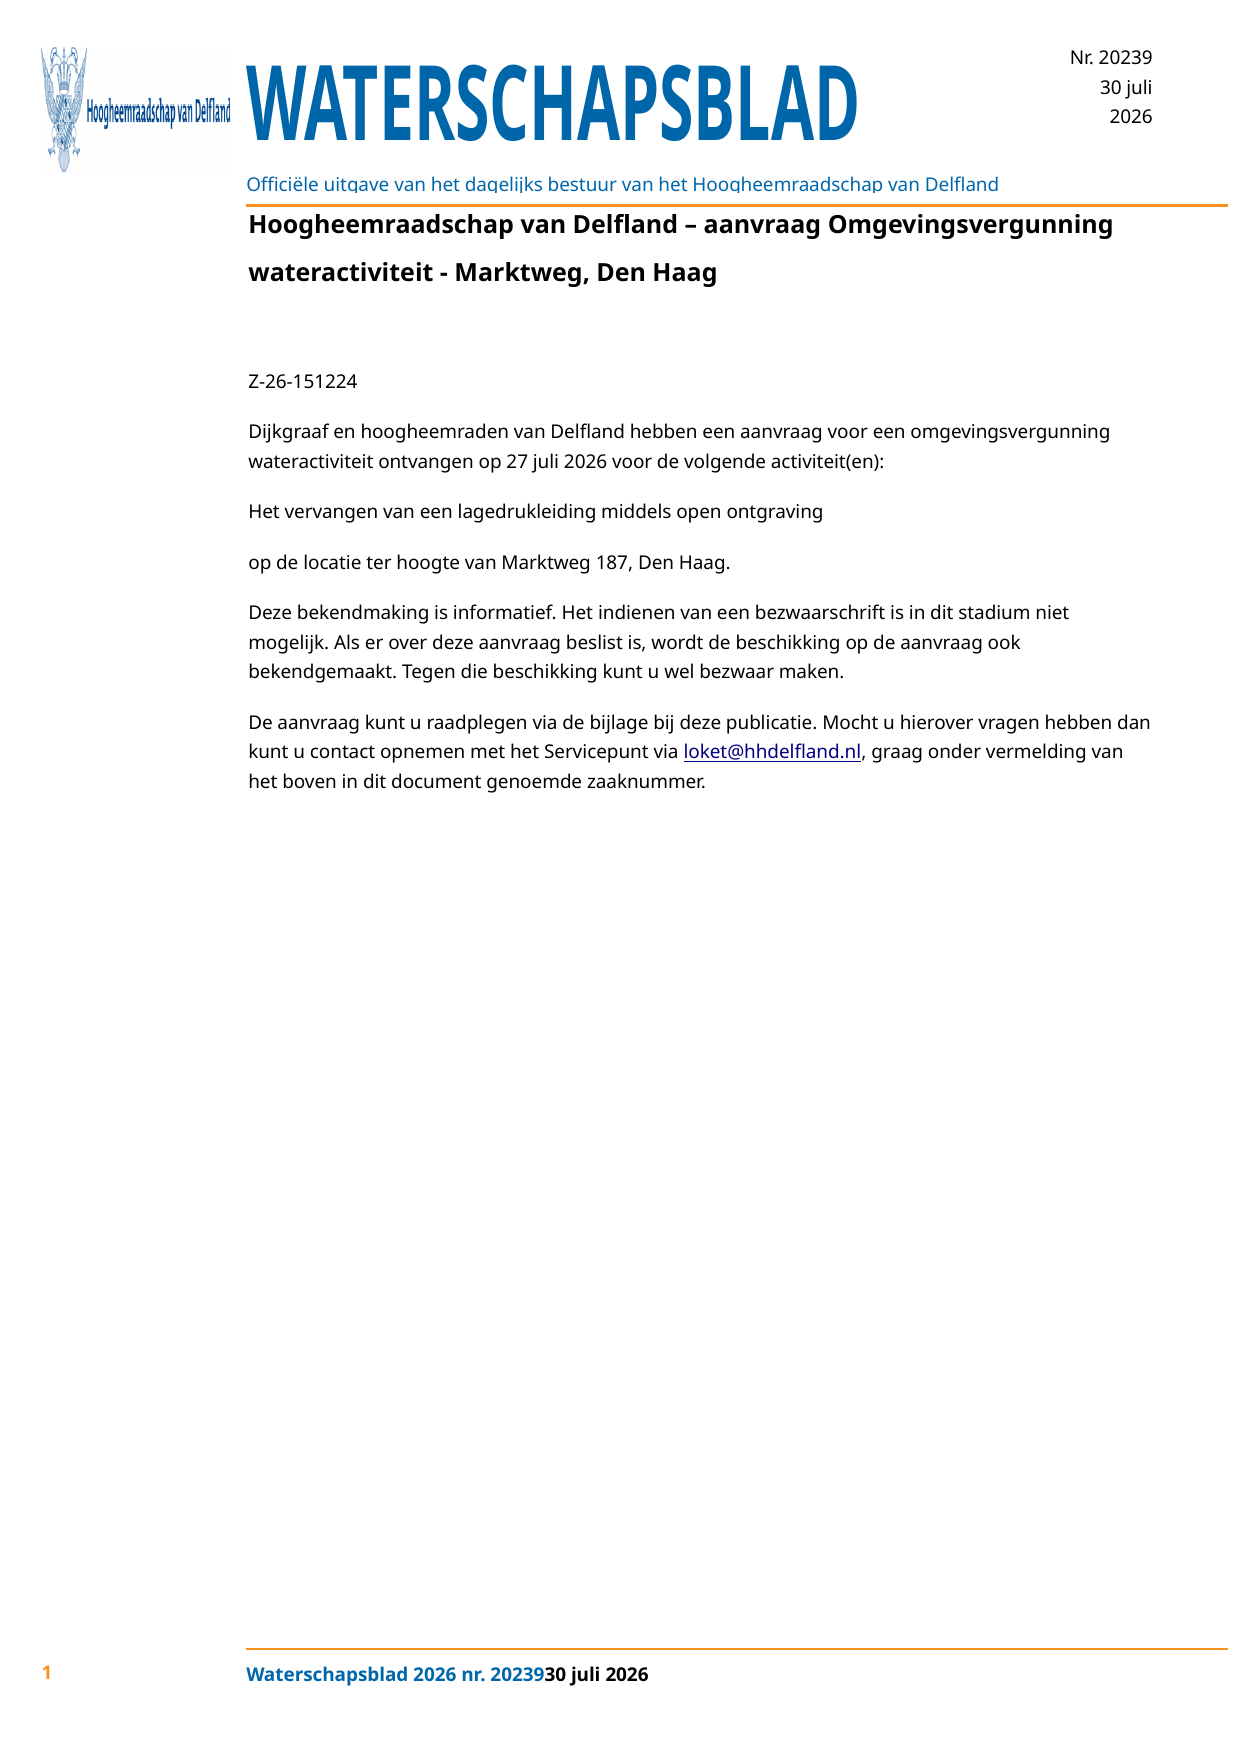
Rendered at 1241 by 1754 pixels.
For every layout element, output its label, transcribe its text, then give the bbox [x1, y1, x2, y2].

text op de locatie ter hoogte van Marktweg 187, Den Haag. [248, 549, 1152, 575]
text Het vervangen van een lagedrukleiding middels open ontgraving [248, 499, 1152, 524]
text Deze bekendmaking is informatief. Het indienen van een bezwaarschrift is in dit stadium niet mogelijk. Als er over deze aanvraag beslist is, wordt de beschikking op de aanvraag ook bekendgemaakt. Tegen die beschikking kunt u wel bezwaar maken. [248, 599, 1152, 684]
picture [41, 47, 231, 172]
text Hoogheemraadschap van Delfland – aanvraag Omgevingsvergunning wateractiviteit - Marktweg, Den Haag [248, 207, 1152, 288]
text Z-26-151224 [248, 368, 1152, 394]
text De aanvraag kunt u raadplegen via de bijlage bij deze publicatie. Mocht u hierover vragen hebben dan kunt u contact opnemen met het Servicepunt via loket@hhdelfland.nl, graag onder vermelding van het boven in dit document genoemde zaaknummer. [248, 709, 1152, 794]
text Dijkgraaf en hoogheemraden van Delfland hebben een aanvraag voor een omgevingsvergunning wateractiviteit ontvangen op 27 juli 2026 voor de volgende activiteit(en): [248, 419, 1152, 474]
